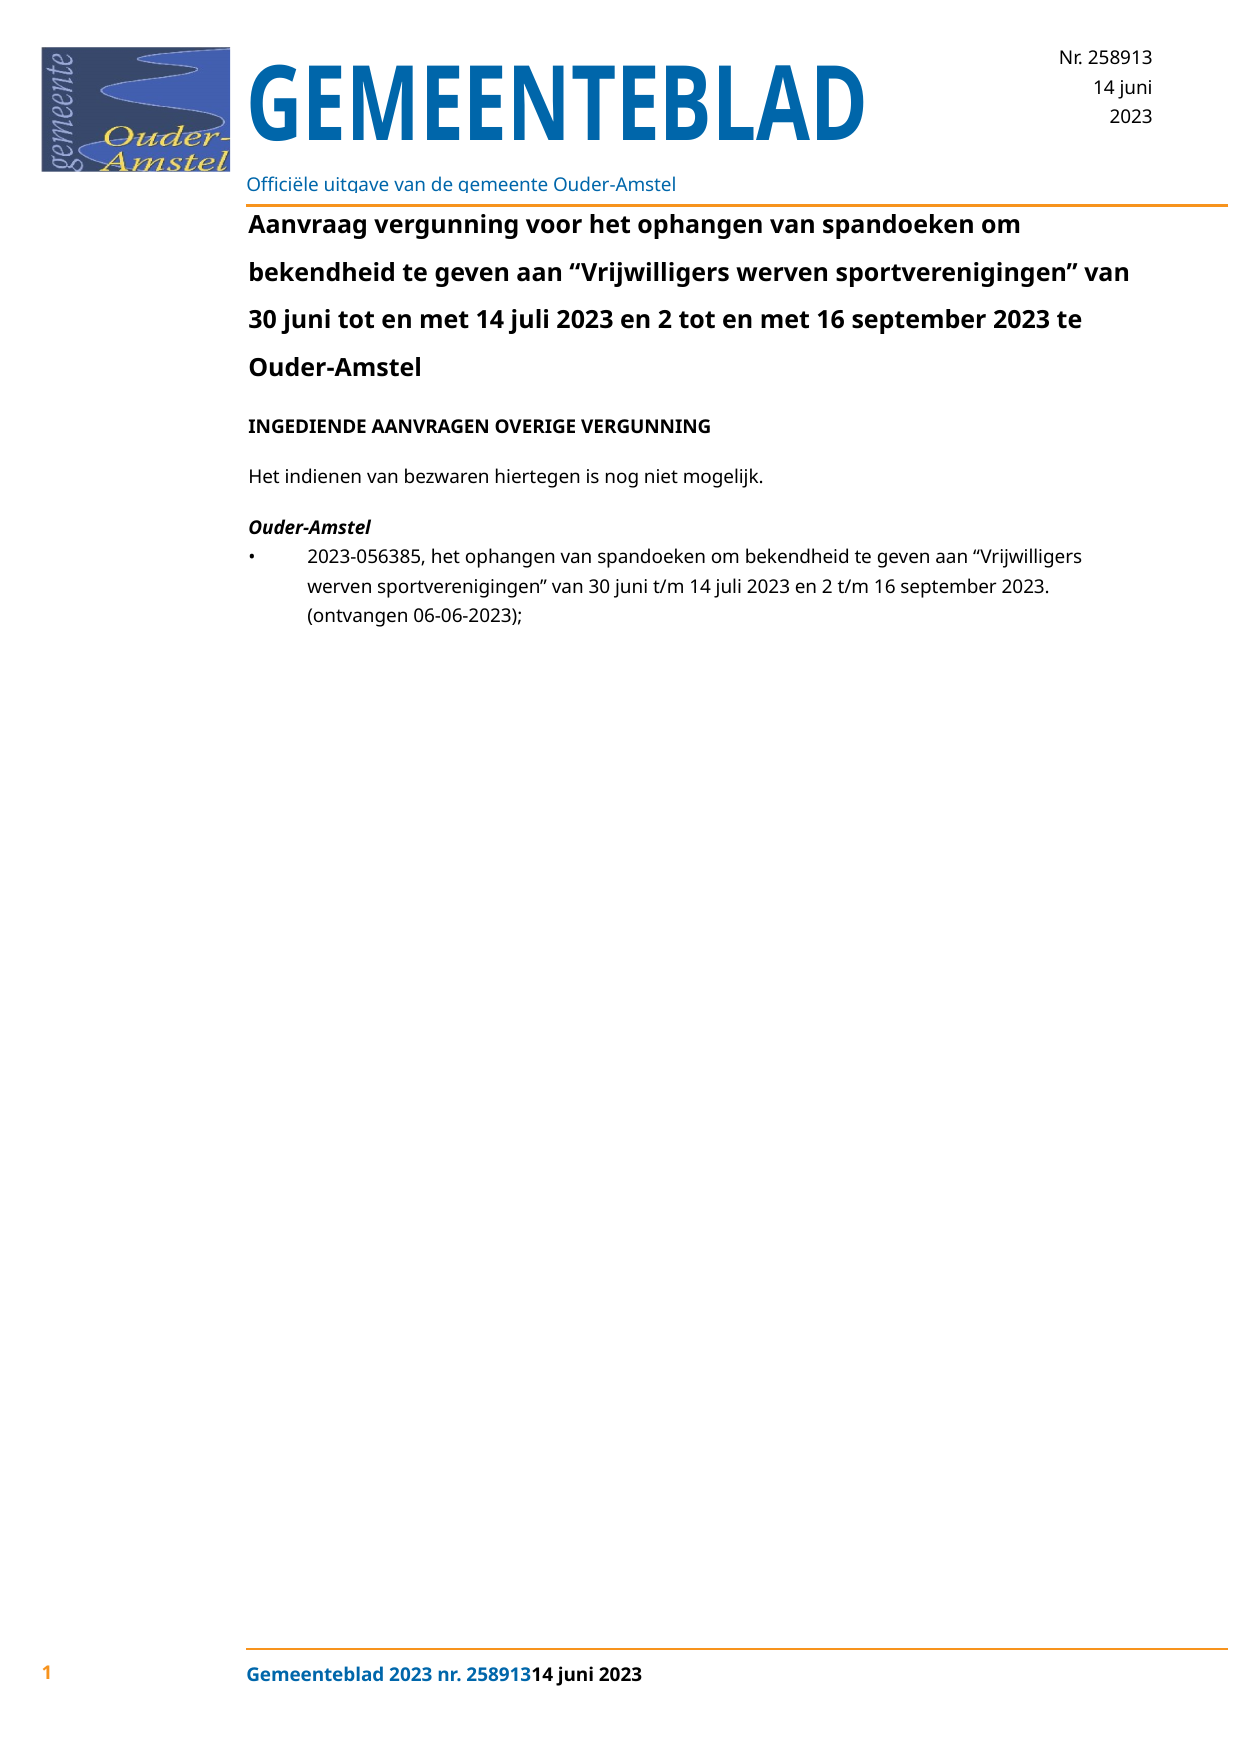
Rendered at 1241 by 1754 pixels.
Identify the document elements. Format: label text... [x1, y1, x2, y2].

text INGEDIENDE AANVRAGEN OVERIGE VERGUNNING [248, 413, 1152, 439]
text Het indienen van bezwaren hiertegen is nog niet mogelijk. [248, 463, 1152, 489]
text Ouder-Amstel [248, 514, 1152, 540]
text Aanvraag vergunning voor het ophangen van spandoeken om bekendheid te geven aan “Vrijwilligers werven sportverenigingen” van 30 juni tot en met 14 juli 2023 en 2 tot en met 16 september 2023 te Ouder-Amstel [248, 207, 1152, 384]
list 2023-056385, het ophangen van spandoeken om bekendheid te geven aan “Vrijwilligers werven sportverenigingen” van 30 juni t/m 14 juli 2023 en 2 t/m 16 september 2023. (ontvangen 06-06-2023); [248, 543, 1152, 628]
picture [41, 47, 231, 172]
